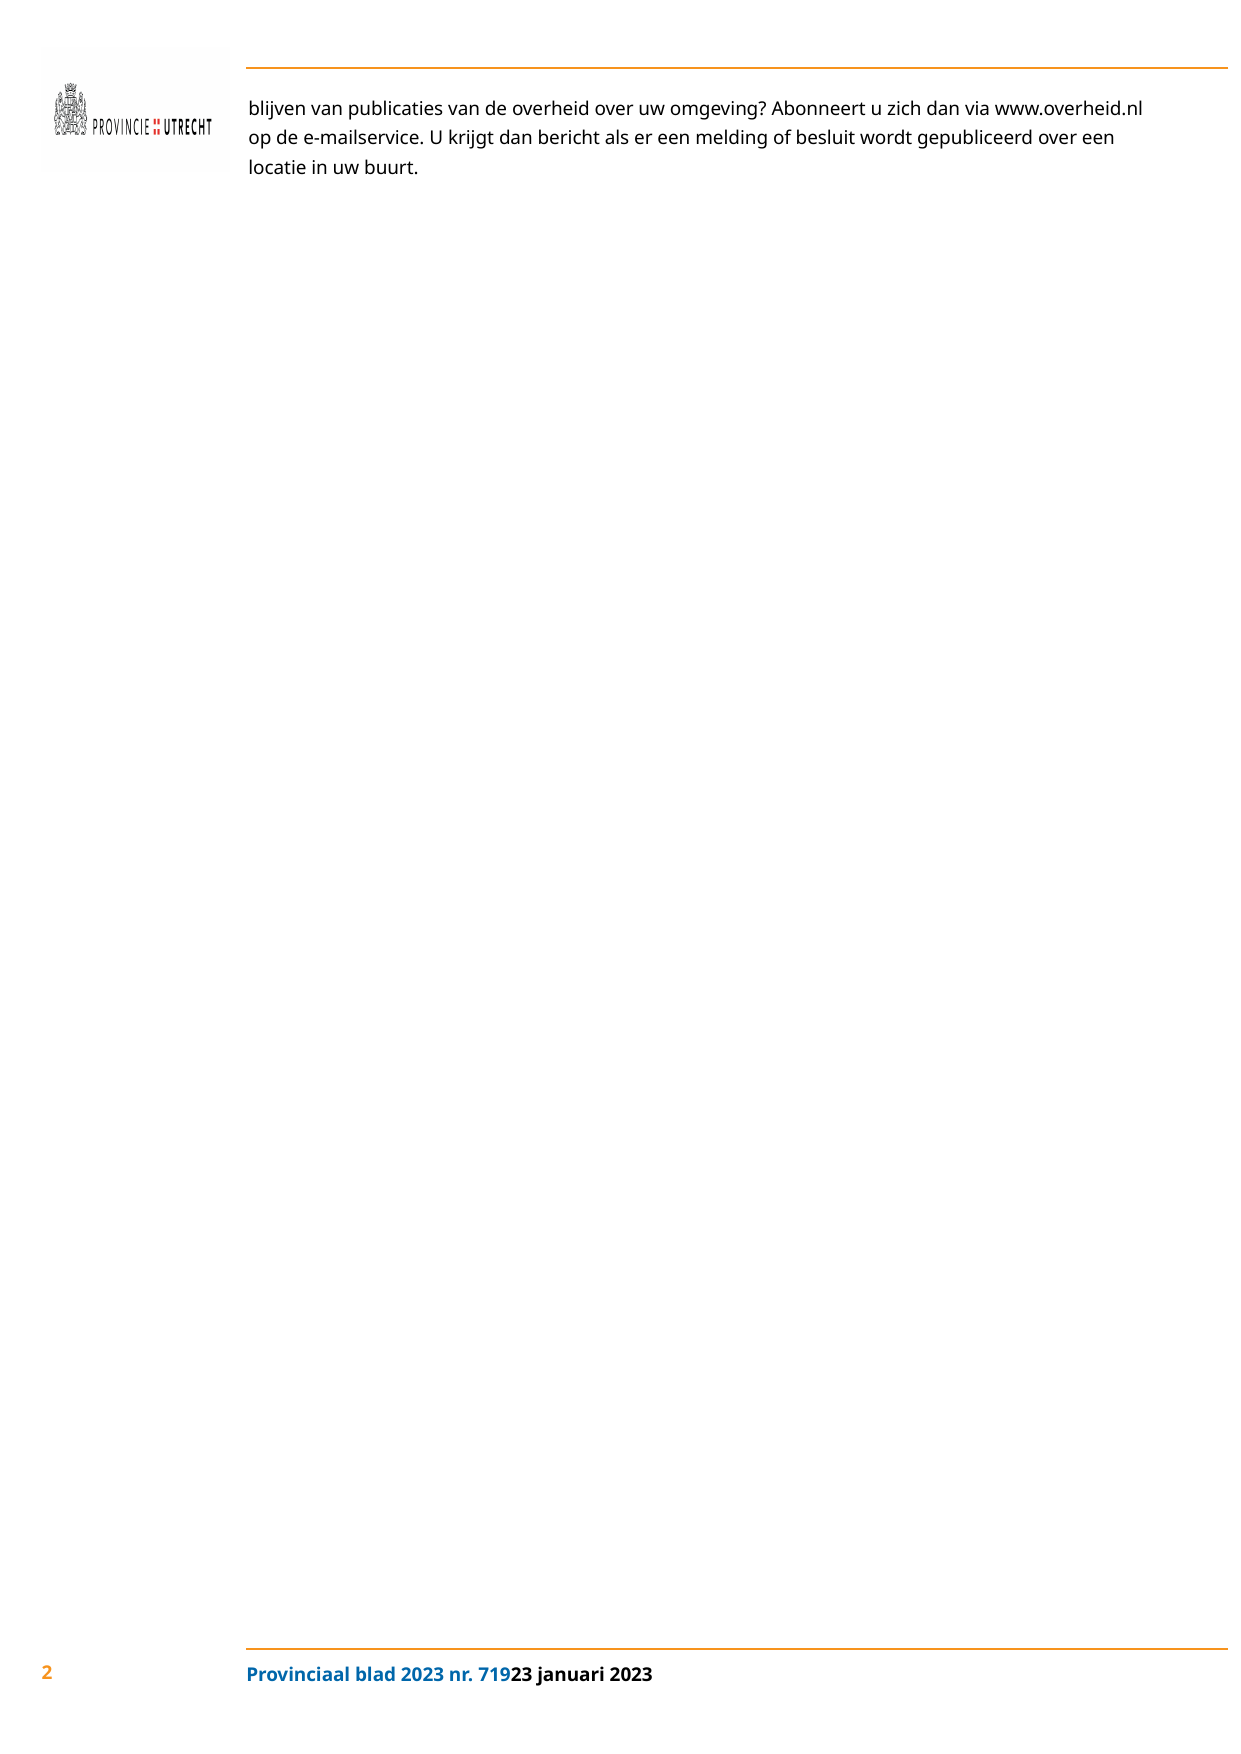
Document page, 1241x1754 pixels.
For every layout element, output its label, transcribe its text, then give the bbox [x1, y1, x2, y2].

text blijven van publicaties van de overheid over uw omgeving? Abonneert u zich dan via www.overheid.nl op de e-mailservice. U krijgt dan bericht als er een melding of besluit wordt gepubliceerd over een locatie in uw buurt. [248, 95, 1152, 180]
picture [41, 47, 231, 172]
